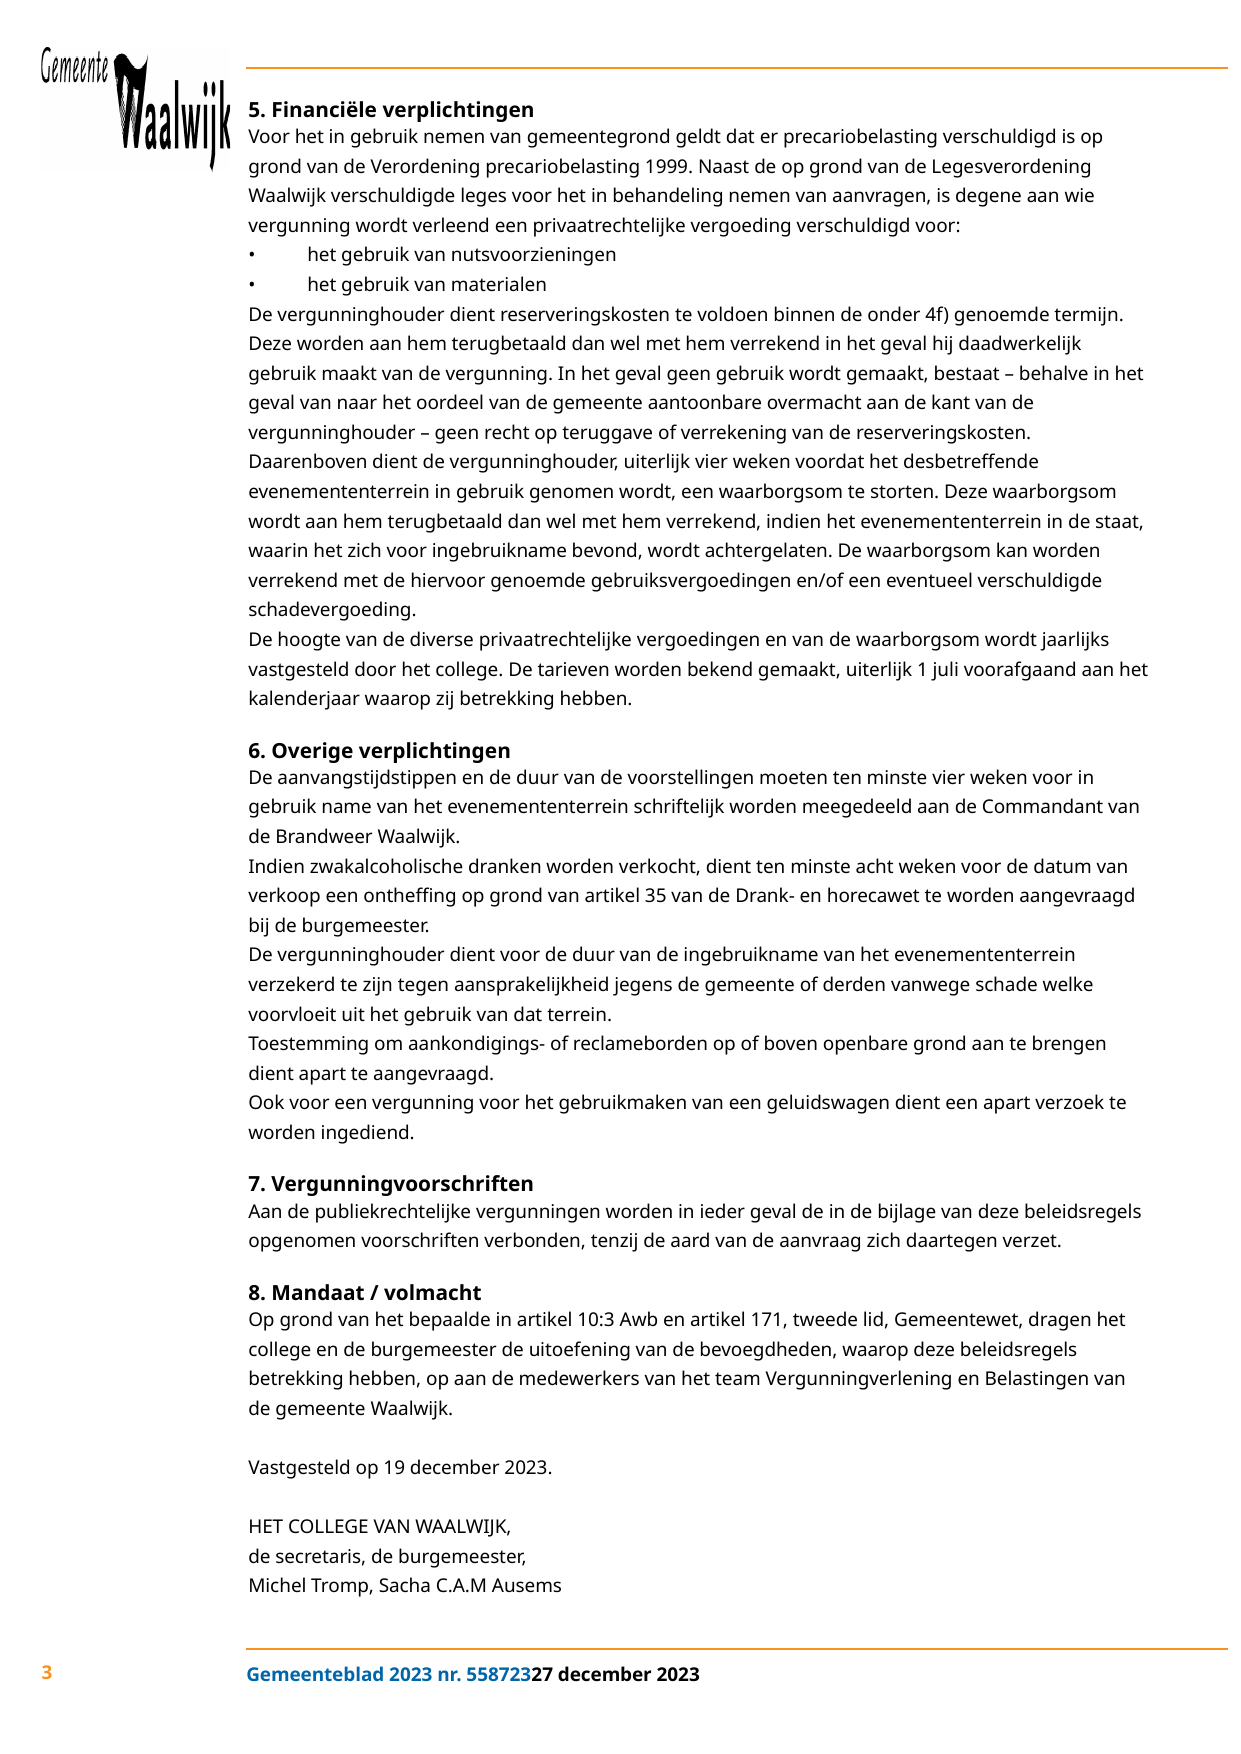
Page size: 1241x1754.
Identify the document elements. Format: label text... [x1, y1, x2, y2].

text Daarenboven dient de vergunninghouder, uiterlijk vier weken voordat het desbetreffende evenemententerrein in gebruik genomen wordt, een waarborgsom te storten. Deze waarborgsom wordt aan hem terugbetaald dan wel met hem verrekend, indien het evenemententerrein in de staat, waarin het zich voor ingebruikname bevond, wordt achtergelaten. De waarborgsom kan worden verrekend met de hiervoor genoemde gebruiksvergoedingen en/of een eventueel verschuldigde schadevergoeding. [248, 449, 1152, 622]
text Aan de publiekrechtelijke vergunningen worden in ieder geval de in de bijlage van deze beleidsregels opgenomen voorschriften verbonden, tenzij de aard van de aanvraag zich daartegen verzet. [248, 1198, 1152, 1253]
text Op grond van het bepaalde in artikel 10:3 Awb en artikel 171, tweede lid, Gemeentewet, dragen het college en de burgemeester de uitoefening van de bevoegdheden, waarop deze beleidsregels betrekking hebben, op aan de medewerkers van het team Vergunningverlening en Belastingen van de gemeente Waalwijk. [248, 1306, 1152, 1421]
text 6. Overige verplichtingen [248, 736, 1152, 764]
text De hoogte van de diverse privaatrechtelijke vergoedingen en van de waarborgsom wordt jaarlijks vastgesteld door het college. De tarieven worden bekend gemaakt, uiterlijk 1 juli voorafgaand aan het kalenderjaar waarop zij betrekking hebben. [248, 626, 1152, 711]
text Toestemming om aankondigings- of reclameborden op of boven openbare grond aan te brengen dient apart te aangevraagd. [248, 1030, 1152, 1086]
text De aanvangstijdstippen en de duur van de voorstellingen moeten ten minste vier weken voor in gebruik name van het evenemententerrein schriftelijk worden meegedeeld aan de Commandant van de Brandweer Waalwijk. [248, 764, 1152, 849]
list het gebruik van nutsvoorzieningen [248, 242, 1152, 267]
picture [41, 47, 231, 172]
text De vergunninghouder dient reserveringskosten te voldoen binnen de onder 4f) genoemde termijn. Deze worden aan hem terugbetaald dan wel met hem verrekend in het geval hij daadwerkelijk gebruik maakt van de vergunning. In het geval geen gebruik wordt gemaakt, bestaat – behalve in het geval van naar het oordeel van de gemeente aantoonbare overmacht aan de kant van de vergunninghouder – geen recht op teruggave of verrekening van de reserveringskosten. [248, 301, 1152, 445]
text Vastgesteld op 19 december 2023. [248, 1454, 1152, 1480]
text 8. Mandaat / volmacht [248, 1278, 1152, 1306]
text De vergunninghouder dient voor de duur van de ingebruikname van het evenemententerrein verzekerd te zijn tegen aansprakelijkheid jegens de gemeente of derden vanwege schade welke voorvloeit uit het gebruik van dat terrein. [248, 942, 1152, 1027]
text 5. Financiële verplichtingen [248, 95, 1152, 123]
text Voor het in gebruik nemen van gemeentegrond geldt dat er precariobelasting verschuldigd is op grond van de Verordening precariobelasting 1999. Naast de op grond van de Legesverordening Waalwijk verschuldigde leges voor het in behandeling nemen van aanvragen, is degene aan wie vergunning wordt verleend een privaatrechtelijke vergoeding verschuldigd voor: [248, 123, 1152, 238]
text de secretaris, de burgemeester, [248, 1543, 1152, 1569]
text 7. Vergunningvoorschriften [248, 1169, 1152, 1198]
text Indien zwakalcoholische dranken worden verkocht, dient ten minste acht weken voor de datum van verkoop een ontheffing op grond van artikel 35 van de Drank- en horecawet te worden aangevraagd bij de burgemeester. [248, 853, 1152, 938]
text Ook voor een vergunning voor het gebruikmaken van een geluidswagen dient een apart verzoek te worden ingediend. [248, 1089, 1152, 1145]
text HET COLLEGE VAN WAALWIJK, [248, 1513, 1152, 1539]
text Michel Tromp, Sacha C.A.M Ausems [248, 1573, 1152, 1598]
list het gebruik van materialen [248, 271, 1152, 297]
